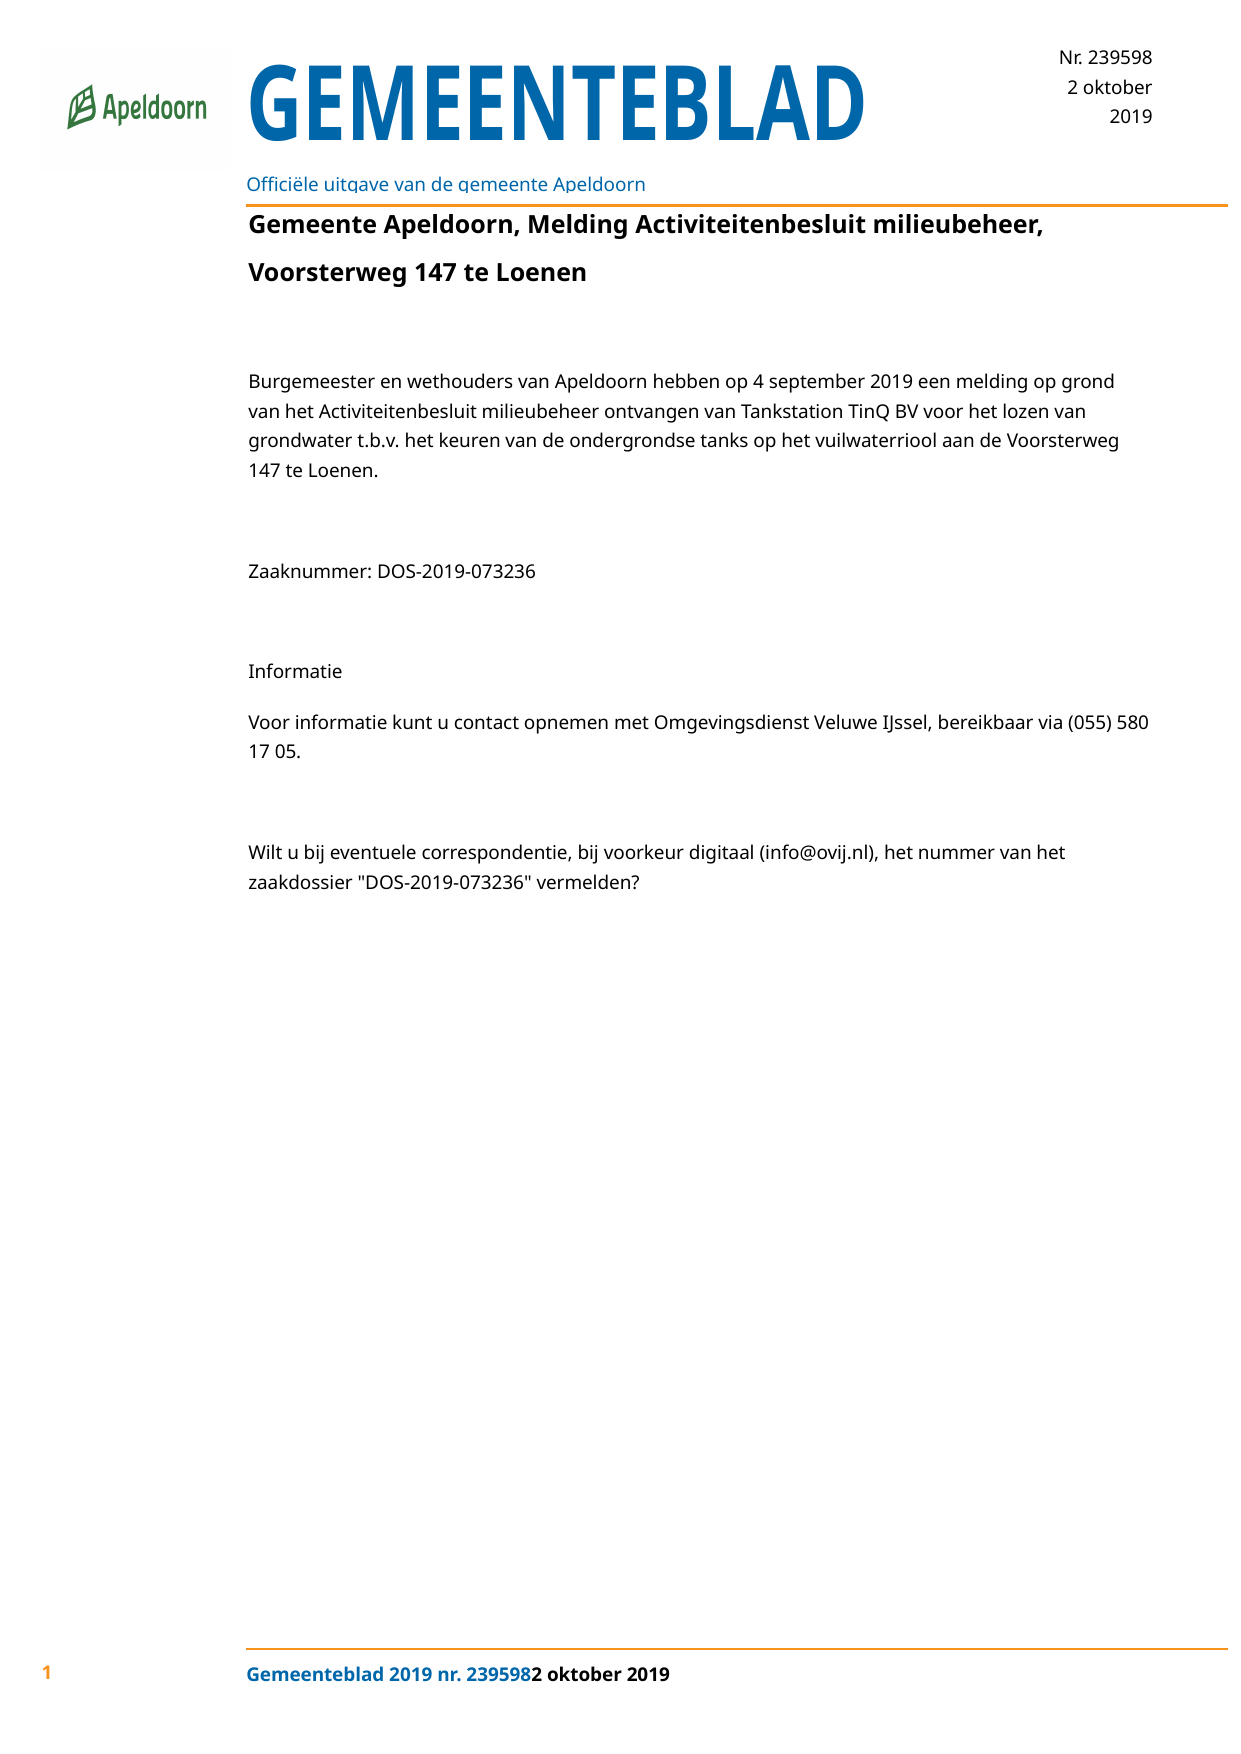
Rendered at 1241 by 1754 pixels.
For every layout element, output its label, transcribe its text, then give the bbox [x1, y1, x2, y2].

text Voor informatie kunt u contact opnemen met Omgevingsdienst Veluwe IJssel, bereikbaar via (055) 580 17 05. [248, 709, 1152, 764]
text Zaaknummer: DOS-2019-073236 [248, 558, 1152, 584]
picture [41, 47, 231, 172]
text Gemeente Apeldoorn, Melding Activiteitenbesluit milieubeheer, Voorsterweg 147 te Loenen [248, 207, 1152, 288]
text Informatie [248, 659, 1152, 684]
text Burgemeester en wethouders van Apeldoorn hebben op 4 september 2019 een melding op grond van het Activiteitenbesluit milieubeheer ontvangen van Tankstation TinQ BV voor het lozen van grondwater t.b.v. het keuren van de ondergrondse tanks op het vuilwaterriool aan de Voorsterweg 147 te Loenen. [248, 368, 1152, 483]
text Wilt u bij eventuele correspondentie, bij voorkeur digitaal (info@ovij.nl), het nummer van het zaakdossier "DOS-2019-073236" vermelden? [248, 839, 1152, 895]
